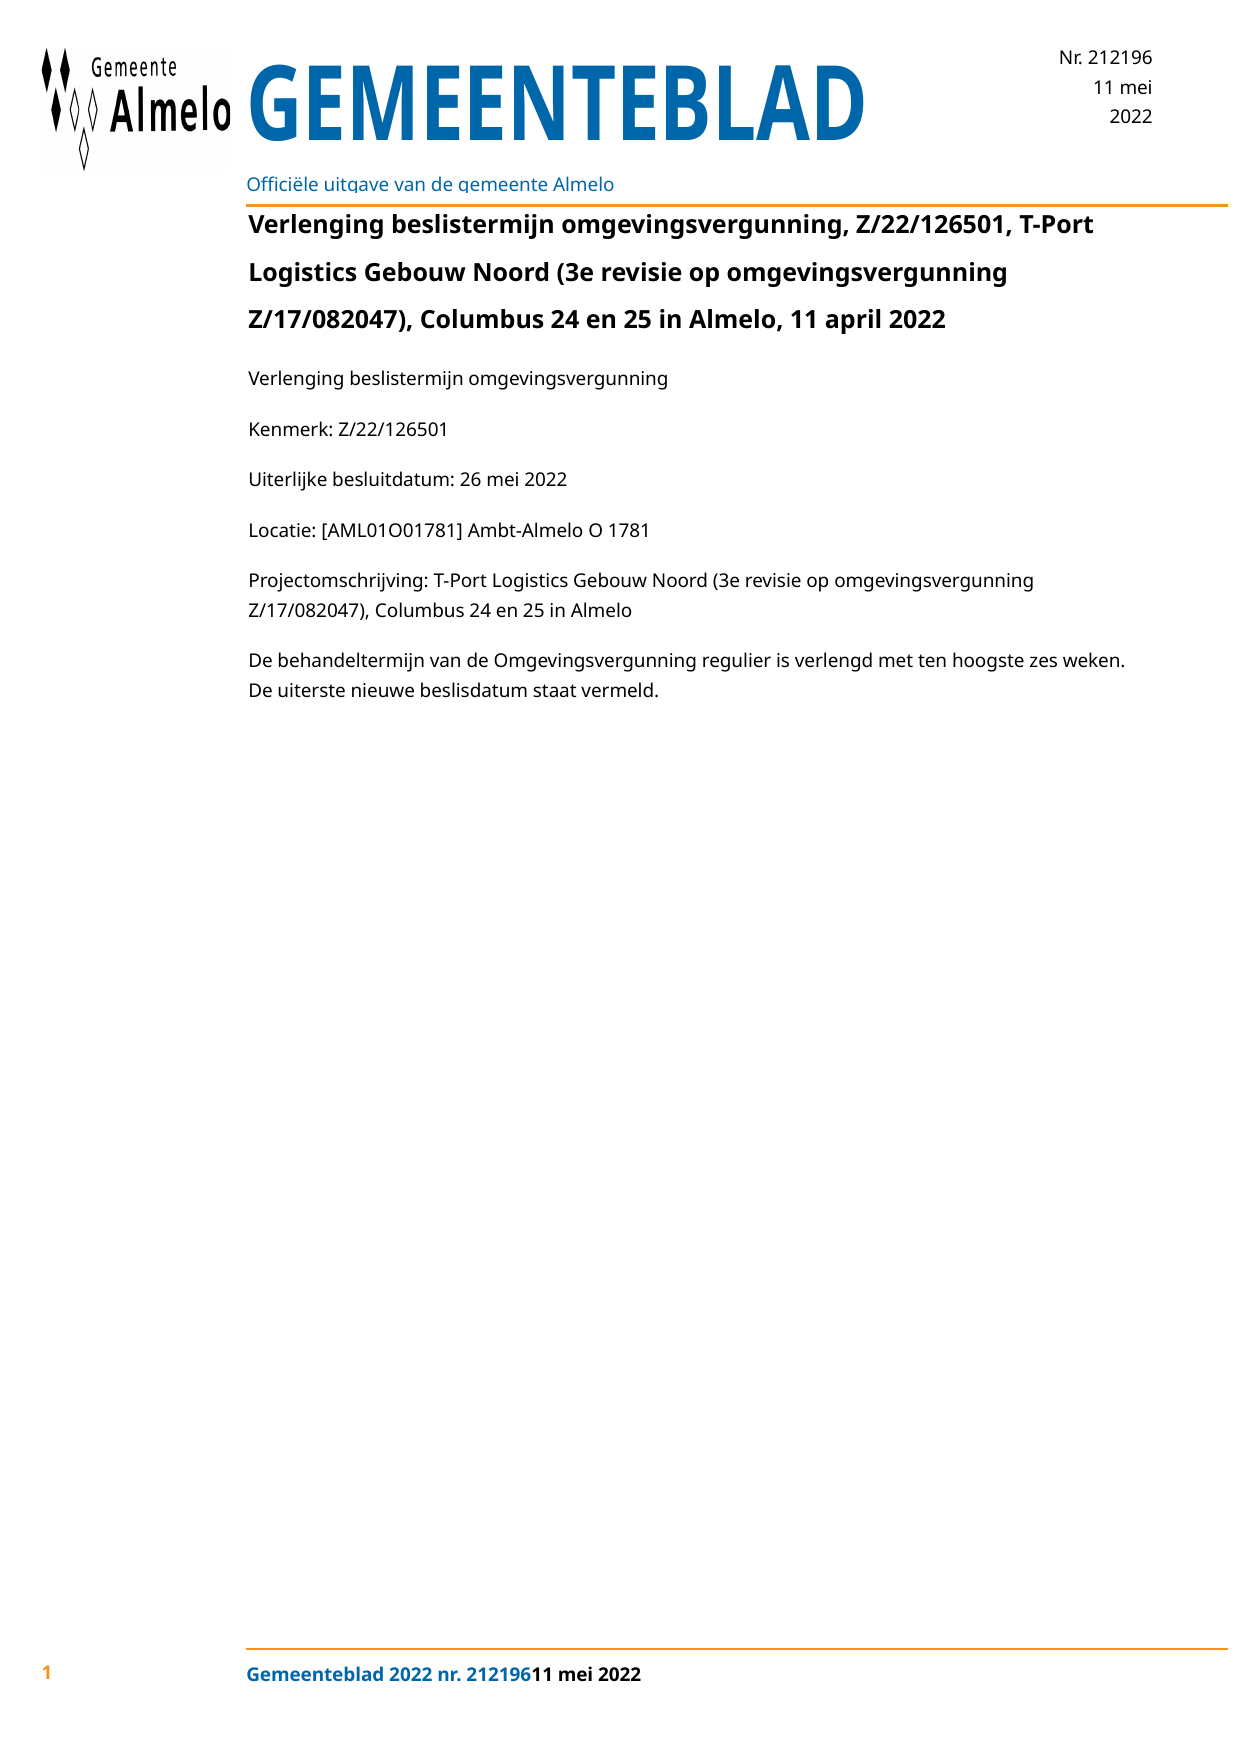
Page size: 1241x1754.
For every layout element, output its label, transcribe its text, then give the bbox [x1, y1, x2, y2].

text Verlenging beslistermijn omgevingsvergunning [248, 366, 1152, 391]
text Verlenging beslistermijn omgevingsvergunning, Z/22/126501, T-Port Logistics Gebouw Noord (3e revisie op omgevingsvergunning Z/17/082047), Columbus 24 en 25 in Almelo, 11 april 2022 [248, 207, 1152, 336]
text Uiterlijke besluitdatum: 26 mei 2022 [248, 466, 1152, 492]
text Locatie: [AML01O01781] Ambt-Almelo O 1781 [248, 517, 1152, 542]
text Projectomschrijving: T-Port Logistics Gebouw Noord (3e revisie op omgevingsvergunning Z/17/082047), Columbus 24 en 25 in Almelo [248, 567, 1152, 622]
text De behandeltermijn van de Omgevingsvergunning regulier is verlengd met ten hoogste zes weken. De uiterste nieuwe beslisdatum staat vermeld. [248, 647, 1152, 702]
picture [41, 47, 231, 172]
text Kenmerk: Z/22/126501 [248, 416, 1152, 442]
